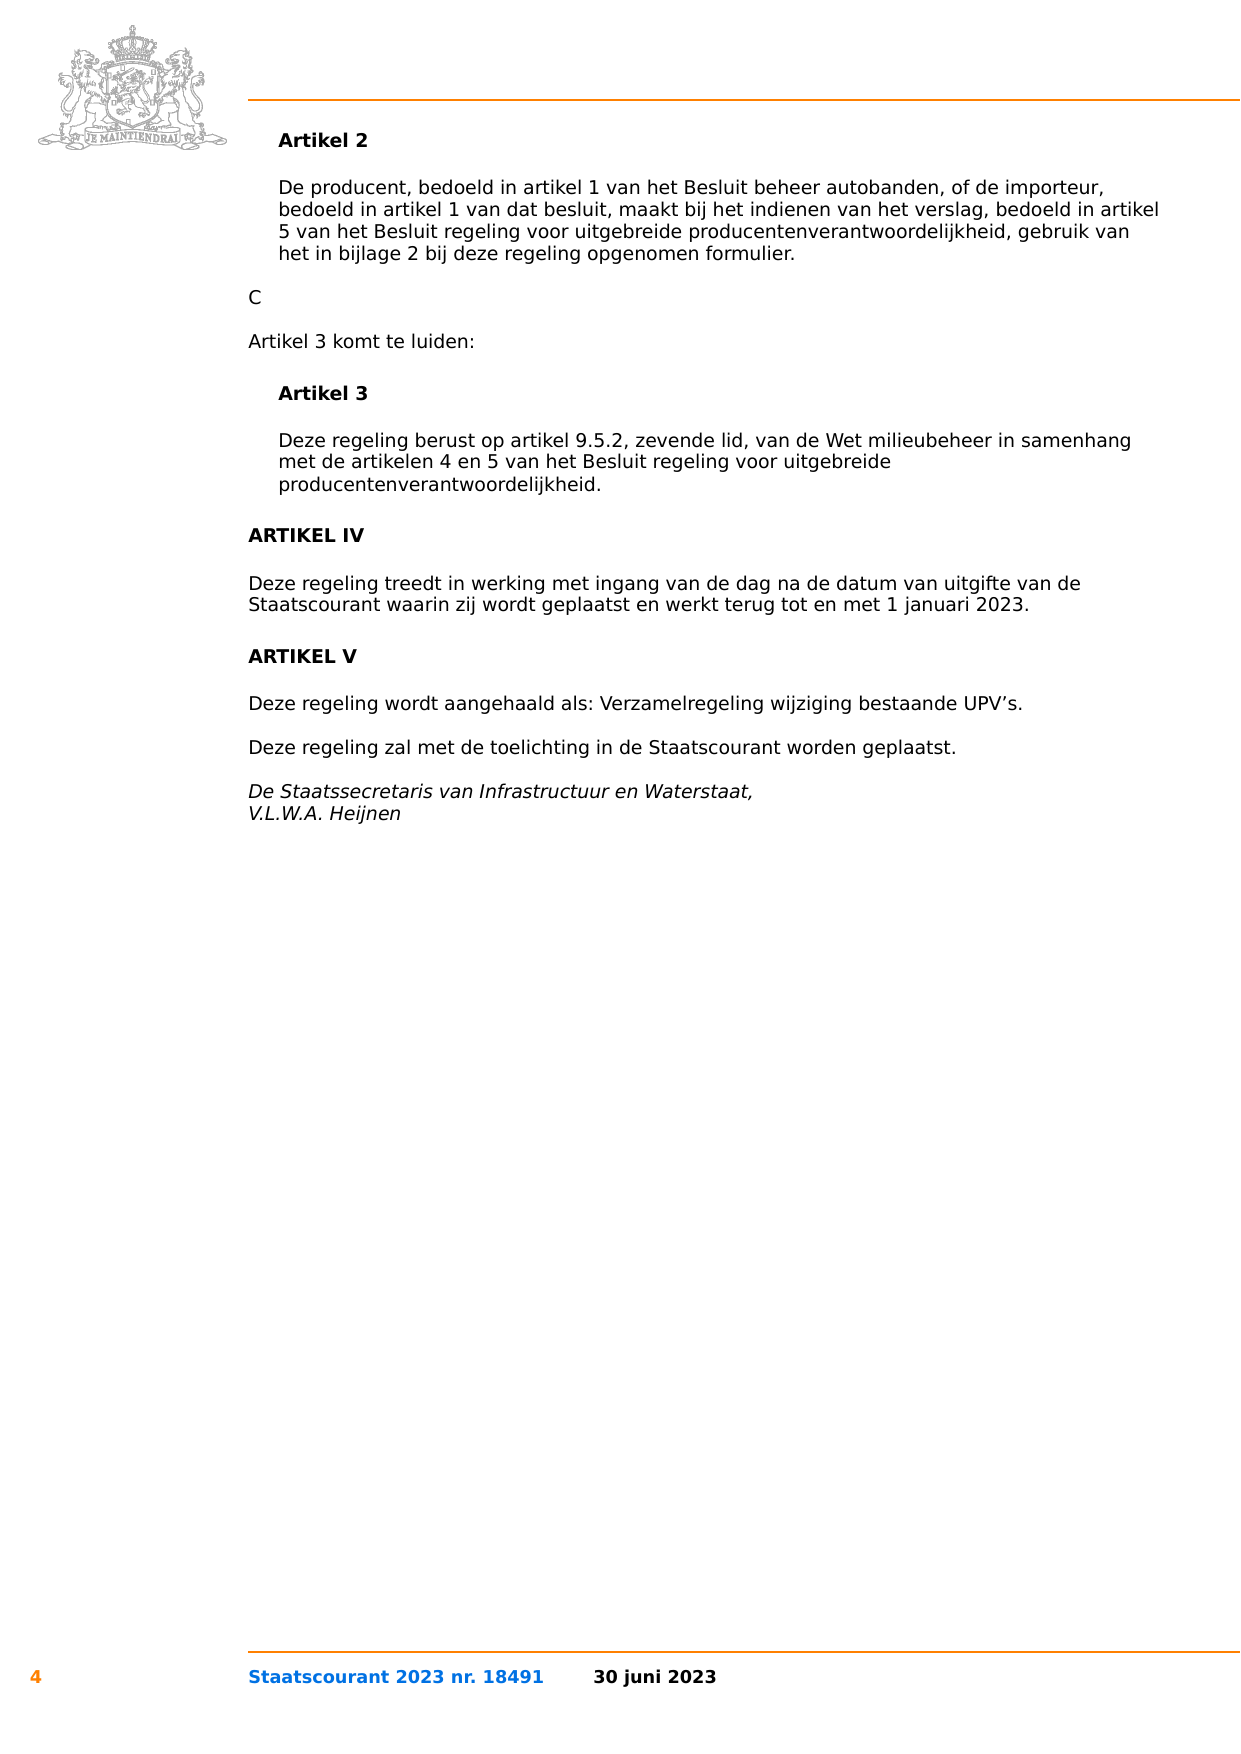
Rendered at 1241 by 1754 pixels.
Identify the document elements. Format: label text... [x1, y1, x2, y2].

subtitle ARTIKEL IV [248, 525, 1163, 547]
text De producent, bedoeld in artikel 1 van het Besluit beheer autobanden, of de importeur, bedoeld in artikel 1 van dat besluit, maakt bij het indienen van het verslag, bedoeld in artikel 5 van het Besluit regeling voor uitgebreide producentenverantwoordelijkheid, gebruik van het in bijlage 2 bij deze regeling opgenomen formulier. [278, 177, 1163, 265]
subtitle Artikel 2 [278, 130, 1163, 152]
text Artikel 3 komt te luiden: [248, 331, 1163, 352]
text C [248, 287, 1163, 309]
subtitle ARTIKEL V [248, 646, 1163, 668]
text De Staatssecretaris van Infrastructuur en Waterstaat, V.L.W.A. Heijnen [248, 781, 1163, 825]
text Deze regeling zal met de toelichting in de Staatscourant worden geplaatst. [248, 737, 1163, 759]
text Deze regeling berust op artikel 9.5.2, zevende lid, van de Wet milieubeheer in samenhang met de artikelen 4 en 5 van het Besluit regeling voor uitgebreide producentenverantwoordelijkheid. [278, 429, 1163, 495]
text Deze regeling treedt in werking met ingang van de dag na de datum van uitgifte van de Staatscourant waarin zij wordt geplaatst en werkt terug tot en met 1 januari 2023. [248, 572, 1163, 616]
text Deze regeling wordt aangehaald als: Verzamelregeling wijziging bestaande UPV’s. [248, 693, 1163, 715]
subtitle Artikel 3 [278, 382, 1163, 404]
picture [38, 25, 227, 150]
